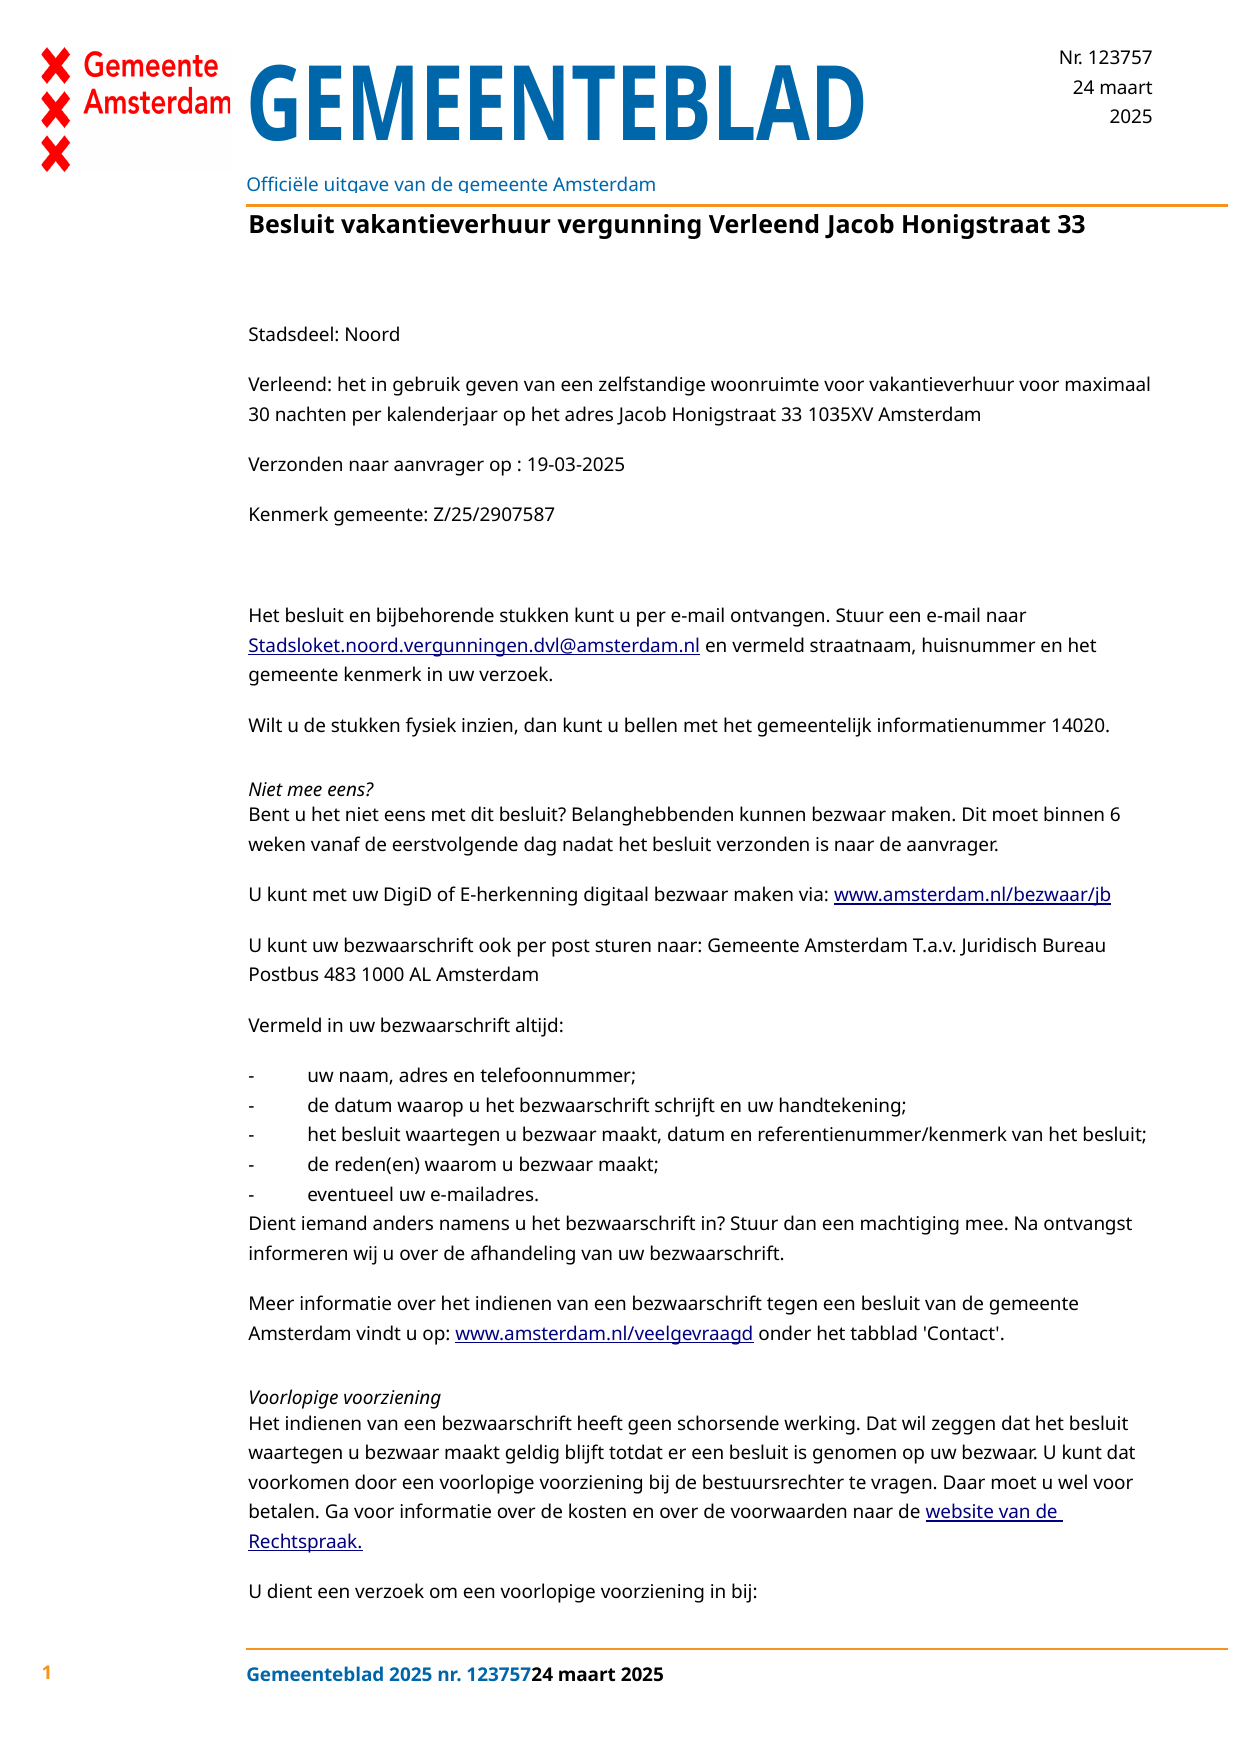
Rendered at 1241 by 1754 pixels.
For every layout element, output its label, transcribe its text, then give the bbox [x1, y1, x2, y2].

text Besluit vakantieverhuur vergunning Verleend Jacob Honigstraat 33 [248, 207, 1152, 241]
text Wilt u de stukken fysiek inzien, dan kunt u bellen met het gemeentelijk informatienummer 14020. [248, 712, 1152, 738]
text U kunt uw bezwaarschrift ook per post sturen naar: Gemeente Amsterdam T.a.v. Juridisch Bureau Postbus 483 1000 AL Amsterdam [248, 932, 1152, 987]
text Niet mee eens? [248, 776, 1152, 802]
text Vermeld in uw bezwaarschrift altijd: [248, 1012, 1152, 1038]
text U dient een verzoek om een voorlopige voorziening in bij: [248, 1578, 1152, 1604]
text Voorlopige voorziening [248, 1384, 1152, 1410]
text Verleend: het in gebruik geven van een zelfstandige woonruimte voor vakantieverhuur voor maximaal 30 nachten per kalenderjaar op het adres Jacob Honigstraat 33 1035XV Amsterdam [248, 371, 1152, 426]
text Meer informatie over het indienen van een bezwaarschrift tegen een besluit van de gemeente Amsterdam vindt u op: www.amsterdam.nl/veelgevraagd onder het tabblad 'Contact'. [248, 1290, 1152, 1346]
list de reden(en) waarom u bezwaar maakt; [248, 1151, 1152, 1177]
picture [41, 47, 231, 172]
text Stadsdeel: Noord [248, 321, 1152, 346]
text Het besluit en bijbehorende stukken kunt u per e-mail ontvangen. Stuur een e-mail naar Stadsloket.noord.vergunningen.dvl@amsterdam.nl en vermeld straatnaam, huisnummer en het gemeente kenmerk in uw verzoek. [248, 602, 1152, 687]
text U kunt met uw DigiD of E-herkenning digitaal bezwaar maken via: www.amsterdam.nl/bezwaar/jb [248, 882, 1152, 907]
list uw naam, adres en telefoonnummer; [248, 1062, 1152, 1088]
list eventueel uw e-mailadres. [248, 1181, 1152, 1207]
text Kenmerk gemeente: Z/25/2907587 [248, 502, 1152, 527]
list de datum waarop u het bezwaarschrift schrijft en uw handtekening; [248, 1092, 1152, 1118]
text Het indienen van een bezwaarschrift heeft geen schorsende werking. Dat wil zeggen dat het besluit waartegen u bezwaar maakt geldig blijft totdat er een besluit is genomen op uw bezwaar. U kunt dat voorkomen door een voorlopige voorziening bij de bestuursrechter te vragen. Daar moet u wel voor betalen. Ga voor informatie over de kosten en over de voorwaarden naar de website van de Rechtspraak. [248, 1410, 1152, 1554]
text Dient iemand anders namens u het bezwaarschrift in? Stuur dan een machtiging mee. Na ontvangst informeren wij u over de afhandeling van uw bezwaarschrift. [248, 1210, 1152, 1266]
list het besluit waartegen u bezwaar maakt, datum en referentienummer/kenmerk van het besluit; [248, 1122, 1152, 1147]
text Bent u het niet eens met dit besluit? Belanghebbenden kunnen bezwaar maken. Dit moet binnen 6 weken vanaf de eerstvolgende dag nadat het besluit verzonden is naar de aanvrager. [248, 802, 1152, 857]
text Verzonden naar aanvrager op : 19-03-2025 [248, 451, 1152, 477]
